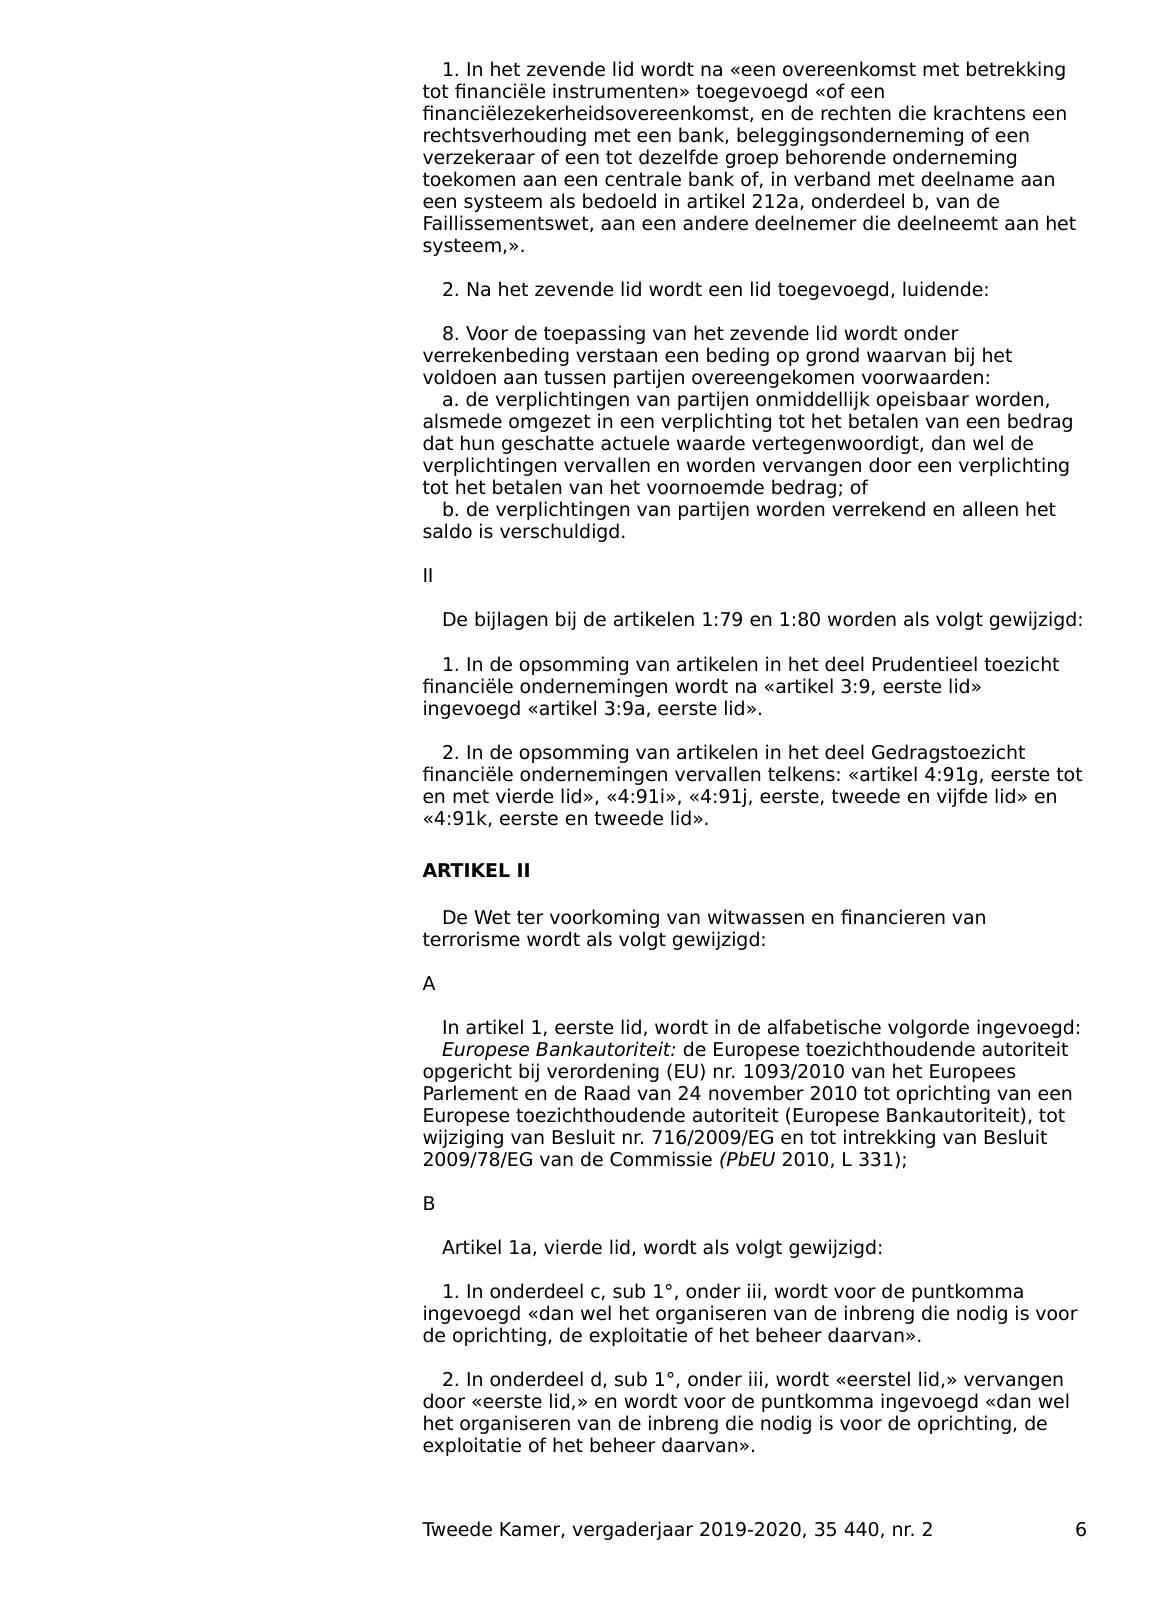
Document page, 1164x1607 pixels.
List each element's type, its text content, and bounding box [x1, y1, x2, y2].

subtitle ARTIKEL II [422, 859, 1087, 882]
text Artikel 1a, vierde lid, wordt als volgt gewijzigd: [422, 1237, 1087, 1259]
text In artikel 1, eerste lid, wordt in de alfabetische volgorde ingevoegd: [422, 1017, 1087, 1039]
text a. de verplichtingen van partijen onmiddellijk opeisbaar worden, alsmede omgezet in een verplichting tot het betalen van een bedrag dat hun geschatte actuele waarde vertegenwoordigt, dan wel de verplichtingen vervallen en worden vervangen door een verplichting tot het betalen van het voornoemde bedrag; of [422, 389, 1087, 499]
text De bijlagen bij de artikelen 1:79 en 1:80 worden als volgt gewijzigd: [422, 609, 1087, 631]
text 2. In de opsomming van artikelen in het deel Gedragstoezicht financiële ondernemingen vervallen telkens: «artikel 4:91g, eerste tot en met vierde lid», «4:91i», «4:91j, eerste, tweede en vijfde lid» en «4:91k, eerste en tweede lid». [422, 742, 1087, 829]
text 1. In onderdeel c, sub 1°, onder iii, wordt voor de puntkomma ingevoegd «dan wel het organiseren van de inbreng die nodig is voor de oprichting, de exploitatie of het beheer daarvan». [422, 1281, 1087, 1347]
text II [422, 565, 1087, 587]
text b. de verplichtingen van partijen worden verrekend en alleen het saldo is verschuldigd. [422, 499, 1087, 543]
text De Wet ter voorkoming van witwassen en financieren van terrorisme wordt als volgt gewijzigd: [422, 907, 1087, 951]
text 2. Na het zevende lid wordt een lid toegevoegd, luidende: [422, 279, 1087, 301]
text A [422, 973, 1087, 995]
text B [422, 1193, 1087, 1215]
text Europese Bankautoriteit: de Europese toezichthoudende autoriteit opgericht bij verordening (EU) nr. 1093/2010 van het Europees Parlement en de Raad van 24 november 2010 tot oprichting van een Europese toezichthoudende autoriteit (Europese Bankautoriteit), tot wijziging van Besluit nr. 716/2009/EG en tot intrekking van Besluit 2009/78/EG van de Commissie (PbEU 2010, L 331); [422, 1039, 1087, 1171]
text 1. In de opsomming van artikelen in het deel Prudentieel toezicht financiële ondernemingen wordt na «artikel 3:9, eerste lid» ingevoegd «artikel 3:9a, eerste lid». [422, 653, 1087, 719]
text 8. Voor de toepassing van het zevende lid wordt onder verrekenbeding verstaan een beding op grond waarvan bij het voldoen aan tussen partijen overeengekomen voorwaarden: [422, 323, 1087, 389]
text 2. In onderdeel d, sub 1°, onder iii, wordt «eerstel lid,» vervangen door «eerste lid,» en wordt voor de puntkomma ingevoegd «dan wel het organiseren van de inbreng die nodig is voor de oprichting, de exploitatie of het beheer daarvan». [422, 1369, 1087, 1457]
text 1. In het zevende lid wordt na «een overeenkomst met betrekking tot financiële instrumenten» toegevoegd «of een financiëlezekerheidsovereenkomst, en de rechten die krachtens een rechtsverhouding met een bank, beleggingsonderneming of een verzekeraar of een tot dezelfde groep behorende onderneming toekomen aan een centrale bank of, in verband met deelname aan een systeem als bedoeld in artikel 212a, onderdeel b, van de Faillissementswet, aan een andere deelnemer die deelneemt aan het systeem,». [422, 59, 1087, 257]
